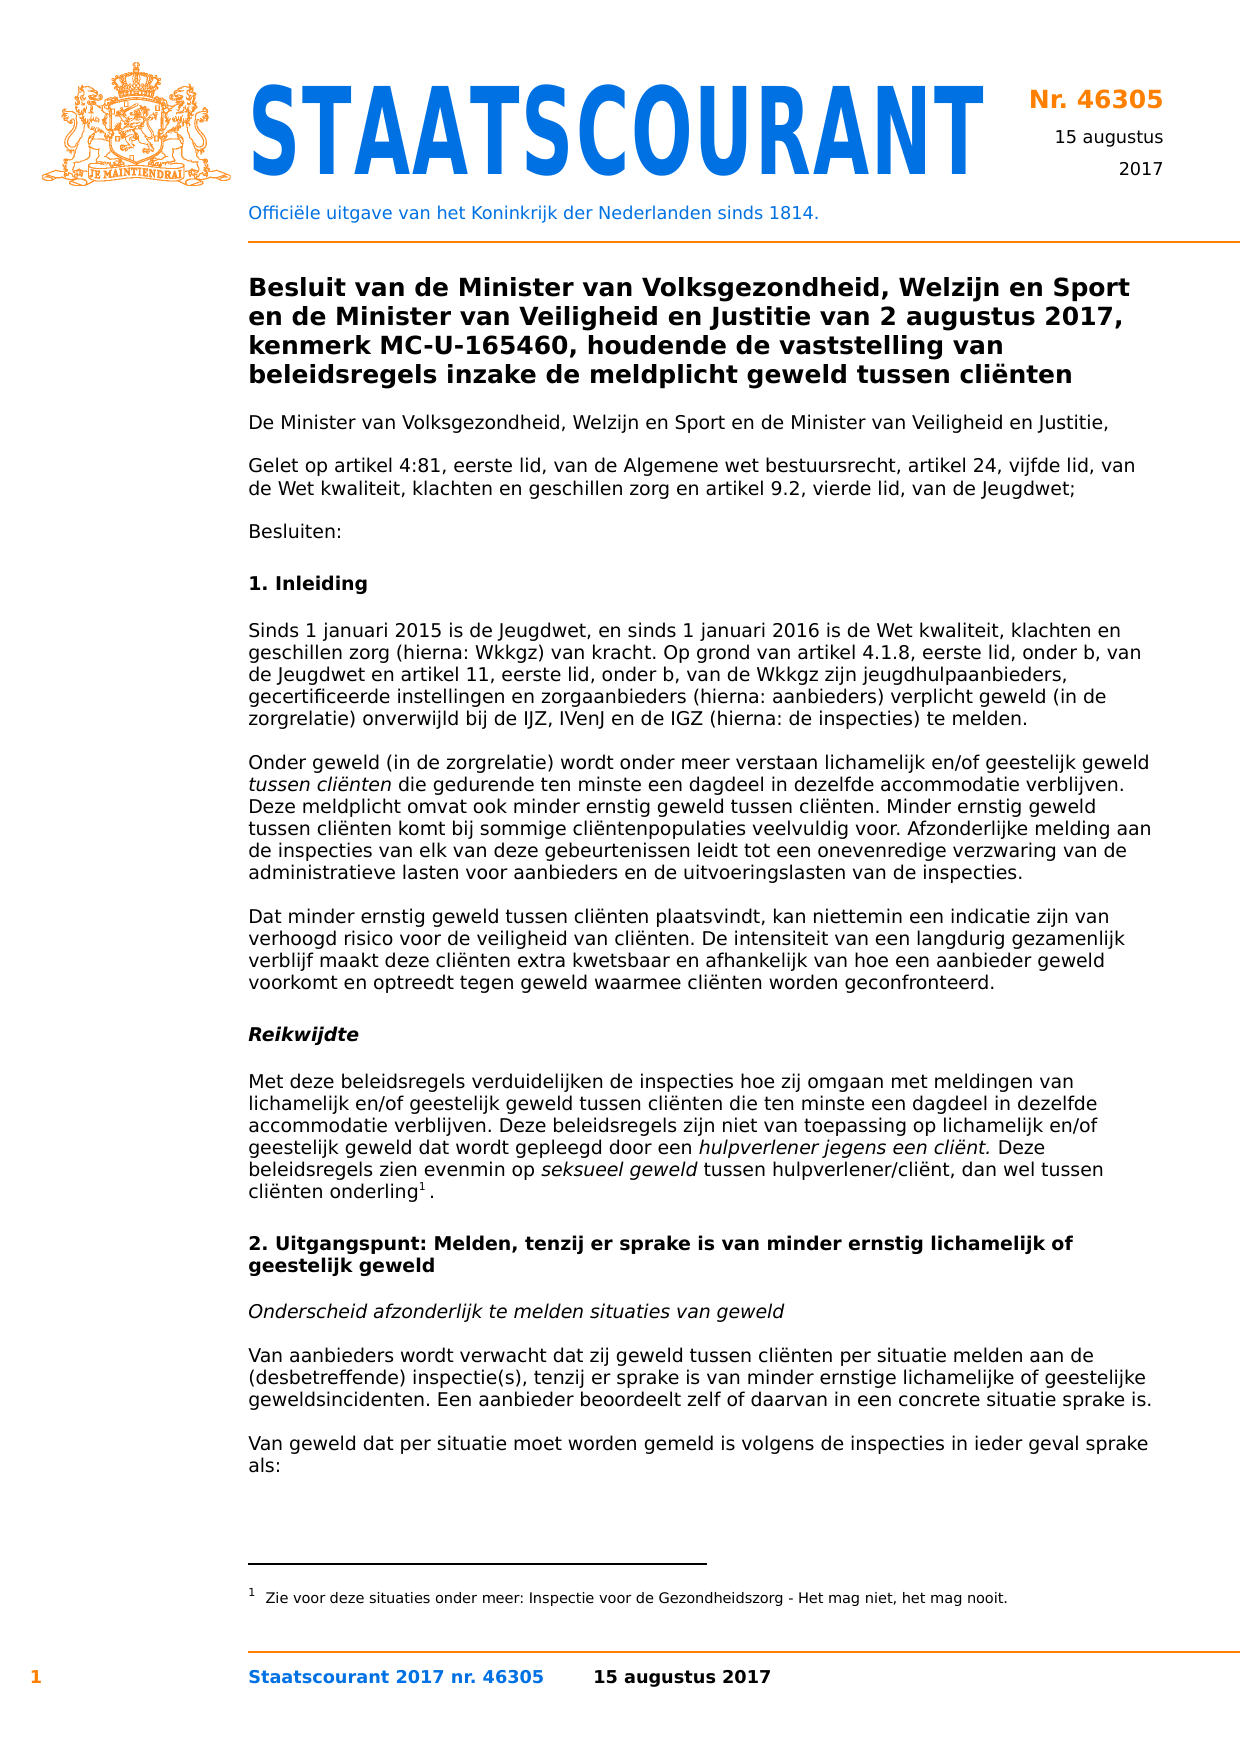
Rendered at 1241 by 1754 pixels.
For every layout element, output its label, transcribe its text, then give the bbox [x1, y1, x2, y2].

text Sinds 1 januari 2015 is de Jeugdwet, en sinds 1 januari 2016 is de Wet kwaliteit, klachten en geschillen zorg (hierna: Wkkgz) van kracht. Op grond van artikel 4.1.8, eerste lid, onder b, van de Jeugdwet en artikel 11, eerste lid, onder b, van de Wkkgz zijn jeugdhulpaanbieders, gecertificeerde instellingen en zorgaanbieders (hierna: aanbieders) verplicht geweld (in de zorgrelatie) onverwijld bij de IJZ, IVenJ en de IGZ (hierna: de inspecties) te melden. [248, 620, 1163, 730]
text Met deze beleidsregels verduidelijken de inspecties hoe zij omgaan met meldingen van lichamelijk en/of geestelijk geweld tussen cliënten die ten minste een dagdeel in dezelfde accommodatie verblijven. Deze beleidsregels zijn niet van toepassing op lichamelijk en/of geestelijk geweld dat wordt gepleegd door een hulpverlener jegens een cliënt. Deze beleidsregels zien evenmin op seksueel geweld tussen hulpverlener/cliënt, dan wel tussen cliënten onderling. [248, 1071, 1163, 1202]
text Zie voor deze situaties onder meer: Inspectie voor de Gezondheidszorg - Het mag niet, het mag nooit. [248, 1586, 1163, 1608]
text Dat minder ernstig geweld tussen cliënten plaatsvindt, kan niettemin een indicatie zijn van verhoogd risico voor de veiligheid van cliënten. De intensiteit van een langdurig gezamenlijk verblijf maakt deze cliënten extra kwetsbaar en afhankelijk van hoe een aanbieder geweld voorkomt en optreedt tegen geweld waarmee cliënten worden geconfronteerd. [248, 906, 1163, 994]
table_cell 15 augustus [998, 121, 1240, 153]
table_header [25, 62, 248, 241]
subtitle 2. Uitgangspunt: Melden, tenzij er sprake is van minder ernstig lichamelijk of geestelijk geweld [248, 1232, 1163, 1276]
table_header Nr. 46305 [998, 62, 1240, 121]
text Van aanbieders wordt verwacht dat zij geweld tussen cliënten per situatie melden aan de (desbetreffende) inspectie(s), tenzij er sprake is van minder ernstige lichamelijke of geestelijke geweldsincidenten. Een aanbieder beoordeelt zelf of daarvan in een concrete situatie sprake is. [248, 1345, 1163, 1411]
subtitle Reikwijdte [248, 1024, 1163, 1046]
text Gelet op artikel 4:81, eerste lid, van de Algemene wet bestuursrecht, artikel 24, vijfde lid, van de Wet kwaliteit, klachten en geschillen zorg en artikel 9.2, vierde lid, van de Jeugdwet; [248, 455, 1163, 499]
table_cell 2017 [998, 153, 1240, 203]
text Onder geweld (in de zorgrelatie) wordt onder meer verstaan lichamelijk en/of geestelijk geweld tussen cliënten die gedurende ten minste een dagdeel in dezelfde accommodatie verblijven. Deze meldplicht omvat ook minder ernstig geweld tussen cliënten. Minder ernstig geweld tussen cliënten komt bij sommige cliëntenpopulaties veelvuldig voor. Afzonderlijke melding aan de inspecties van elk van deze gebeurtenissen leidt tot een onevenredige verzwaring van de administratieve lasten voor aanbieders en de uitvoeringslasten van de inspecties. [248, 752, 1163, 884]
subtitle 1. Inleiding [248, 573, 1163, 595]
picture [41, 62, 231, 186]
text Besluiten: [248, 521, 1163, 543]
text De Minister van Volksgezondheid, Welzijn en Sport en de Minister van Veiligheid en Justitie, [248, 412, 1163, 433]
subtitle Besluit van de Minister van Volksgezondheid, Welzijn en Sport en de Minister van Veiligheid en Justitie van 2 augustus 2017, kenmerk MC-U-165460, houdende de vaststelling van beleidsregels inzake de meldplicht geweld tussen cliënten [248, 273, 1163, 390]
text Van geweld dat per situatie moet worden gemeld is volgens de inspecties in ieder geval sprake als: [248, 1433, 1163, 1477]
table_cell Officiële uitgave van het Koninkrijk der Nederlanden sinds 1814. [248, 203, 1240, 241]
text Onderscheid afzonderlijk te melden situaties van geweld [248, 1301, 1163, 1323]
table_header STAATSCOURANT [248, 62, 998, 203]
